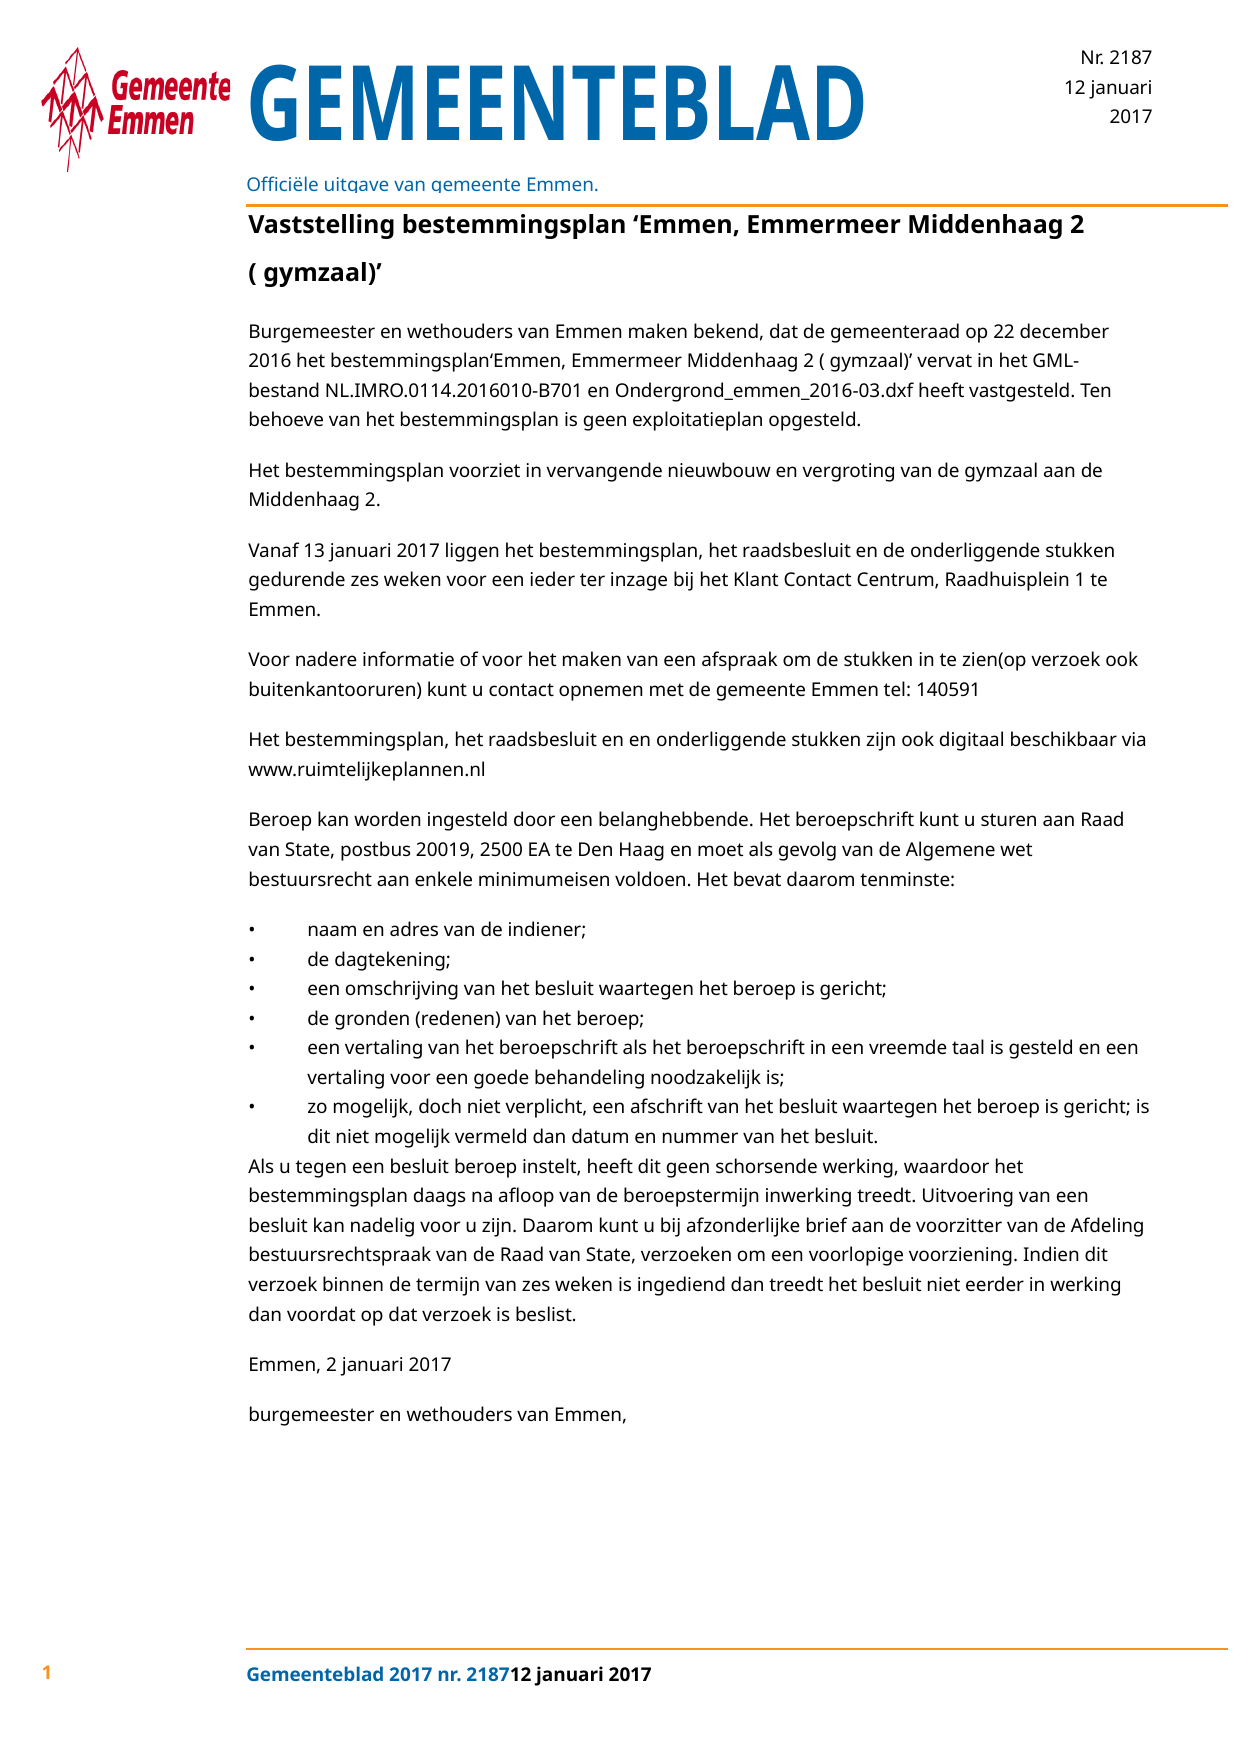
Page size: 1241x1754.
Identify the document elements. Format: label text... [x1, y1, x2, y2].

text Het bestemmingsplan voorziet in vervangende nieuwbouw en vergroting van de gymzaal aan de Middenhaag 2. [248, 457, 1152, 512]
list een omschrijving van het besluit waartegen het beroep is gericht; [248, 975, 1152, 1001]
text Burgemeester en wethouders van Emmen maken bekend, dat de gemeenteraad op 22 december 2016 het bestemmingsplan‘Emmen, Emmermeer Middenhaag 2 ( gymzaal)’ vervat in het GML- bestand NL.IMRO.0114.2016010-B701 en Ondergrond_emmen_2016-03.dxf heeft vastgesteld. Ten behoeve van het bestemmingsplan is geen exploitatieplan opgesteld. [248, 318, 1152, 432]
text Vaststelling bestemmingsplan ‘Emmen, Emmermeer Middenhaag 2 ( gymzaal)’ [248, 207, 1152, 288]
text burgemeester en wethouders van Emmen, [248, 1402, 1152, 1427]
text Beroep kan worden ingesteld door een belanghebbende. Het beroepschrift kunt u sturen aan Raad van State, postbus 20019, 2500 EA te Den Haag en moet als gevolg van de Algemene wet bestuursrecht aan enkele minimumeisen voldoen. Het bevat daarom tenminste: [248, 807, 1152, 892]
picture [41, 47, 231, 172]
text Emmen, 2 januari 2017 [248, 1351, 1152, 1377]
list naam en adres van de indiener; [248, 916, 1152, 942]
text Vanaf 13 januari 2017 liggen het bestemmingsplan, het raadsbesluit en de onderliggende stukken gedurende zes weken voor een ieder ter inzage bij het Klant Contact Centrum, Raadhuisplein 1 te Emmen. [248, 537, 1152, 622]
text Het bestemmingsplan, het raadsbesluit en en onderliggende stukken zijn ook digitaal beschikbaar via www.ruimtelijkeplannen.nl [248, 727, 1152, 782]
list de gronden (redenen) van het beroep; [248, 1005, 1152, 1031]
text Als u tegen een besluit beroep instelt, heeft dit geen schorsende werking, waardoor het bestemmingsplan daags na afloop van de beroepstermijn inwerking treedt. Uitvoering van een besluit kan nadelig voor u zijn. Daarom kunt u bij afzonderlijke brief aan de voorzitter van de Afdeling bestuursrechtspraak van de Raad van State, verzoeken om een voorlopige voorziening. Indien dit verzoek binnen de termijn van zes weken is ingediend dan treedt het besluit niet eerder in werking dan voordat op dat verzoek is beslist. [248, 1153, 1152, 1327]
list zo mogelijk, doch niet verplicht, een afschrift van het besluit waartegen het beroep is gericht; is dit niet mogelijk vermeld dan datum en nummer van het besluit. [248, 1094, 1152, 1149]
list de dagtekening; [248, 946, 1152, 972]
list een vertaling van het beroepschrift als het beroepschrift in een vreemde taal is gesteld en een vertaling voor een goede behandeling noodzakelijk is; [248, 1034, 1152, 1090]
text Voor nadere informatie of voor het maken van een afspraak om de stukken in te zien(op verzoek ook buitenkantooruren) kunt u contact opnemen met de gemeente Emmen tel: 140591 [248, 647, 1152, 702]
